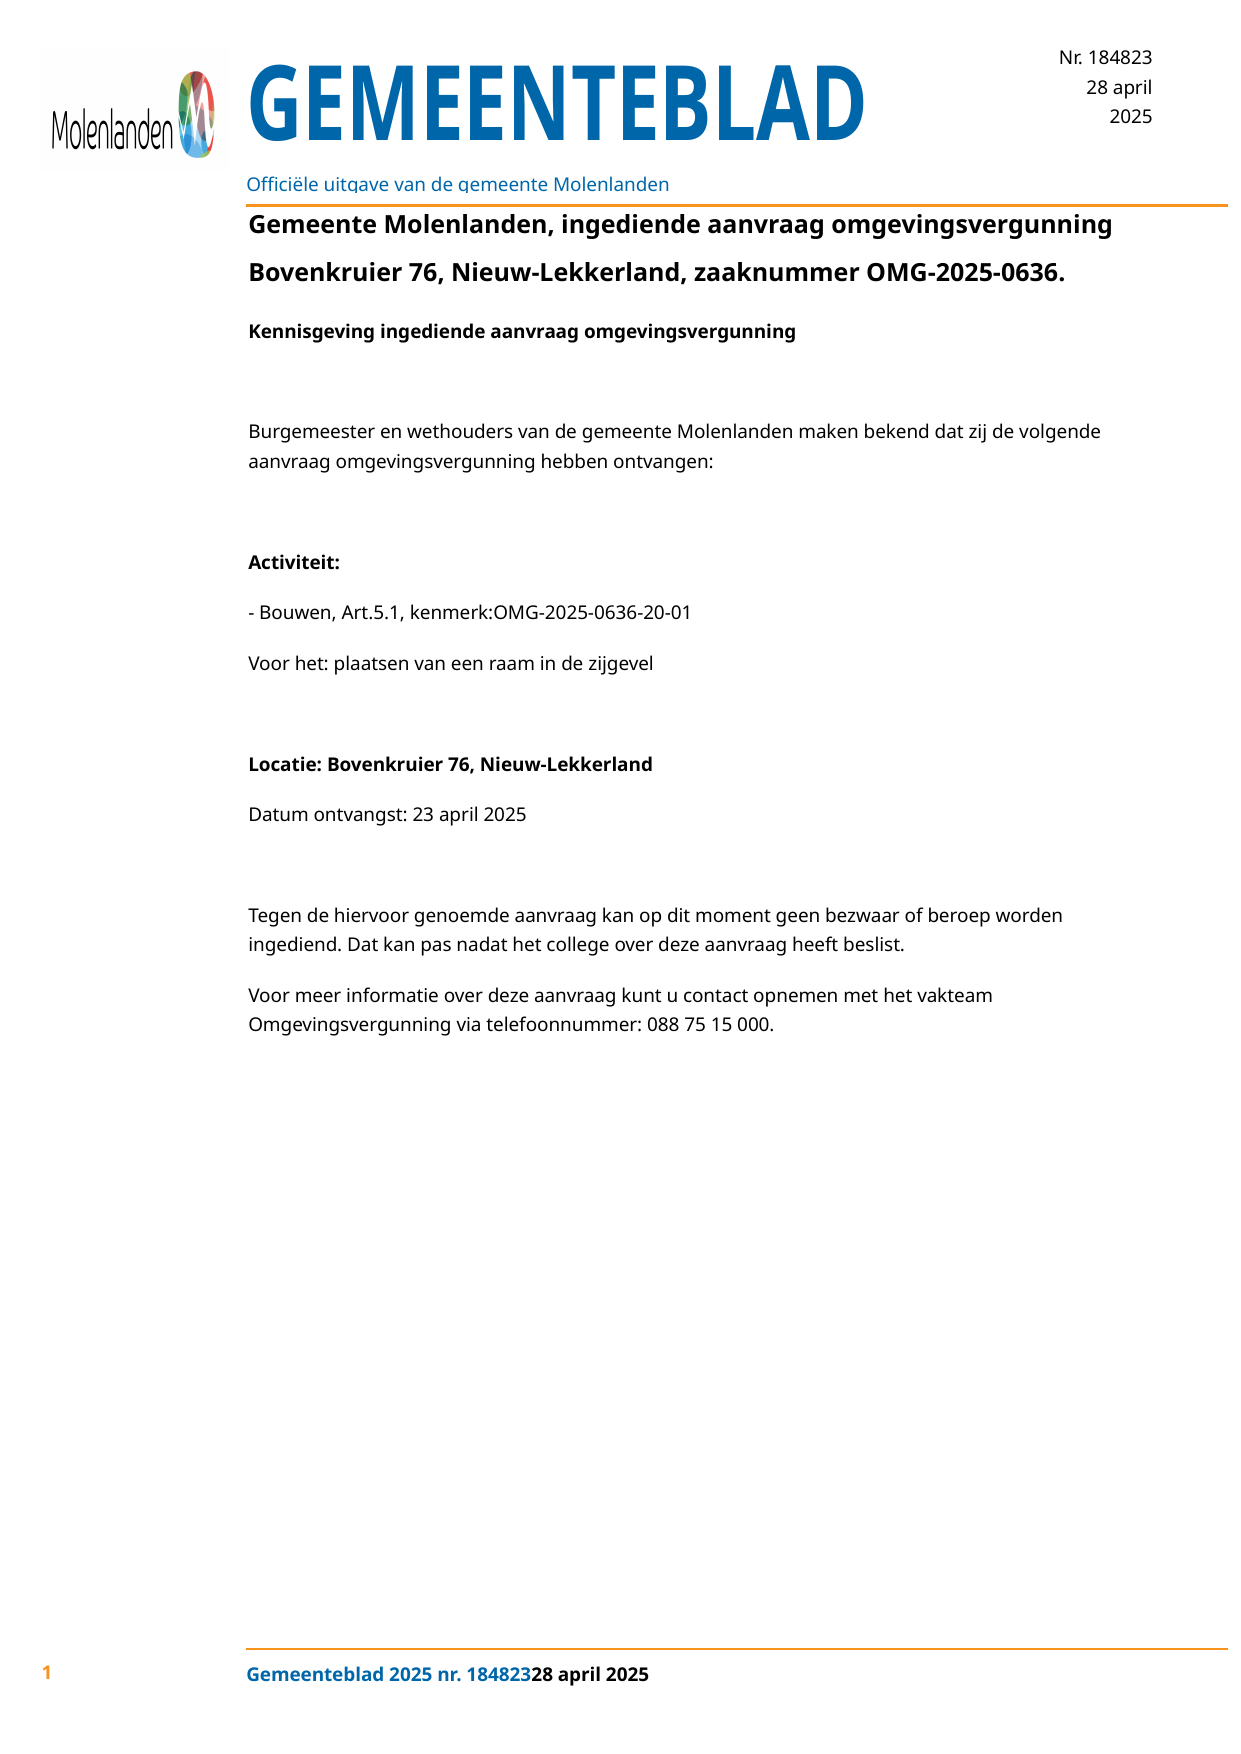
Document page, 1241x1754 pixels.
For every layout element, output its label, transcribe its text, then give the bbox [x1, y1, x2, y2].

text Tegen de hiervoor genoemde aanvraag kan op dit moment geen bezwaar of beroep worden ingediend. Dat kan pas nadat het college over deze aanvraag heeft beslist. [248, 902, 1152, 957]
text Kennisgeving ingediende aanvraag omgevingsvergunning [248, 318, 1152, 344]
text Burgemeester en wethouders van de gemeente Molenlanden maken bekend dat zij de volgende aanvraag omgevingsvergunning hebben ontvangen: [248, 419, 1152, 474]
picture [41, 47, 231, 172]
text Activiteit: [248, 549, 1152, 575]
text Voor meer informatie over deze aanvraag kunt u contact opnemen met het vakteam Omgevingsvergunning via telefoonnummer: 088 75 15 000. [248, 982, 1152, 1037]
text Gemeente Molenlanden, ingediende aanvraag omgevingsvergunning Bovenkruier 76, Nieuw-Lekkerland, zaaknummer OMG-2025-0636. [248, 207, 1152, 288]
text Locatie: Bovenkruier 76, Nieuw-Lekkerland [248, 751, 1152, 777]
text Datum ontvangst: 23 april 2025 [248, 801, 1152, 827]
text - Bouwen, Art.5.1, kenmerk:OMG-2025-0636-20-01 [248, 599, 1152, 625]
text Voor het: plaatsen van een raam in de zijgevel [248, 650, 1152, 676]
